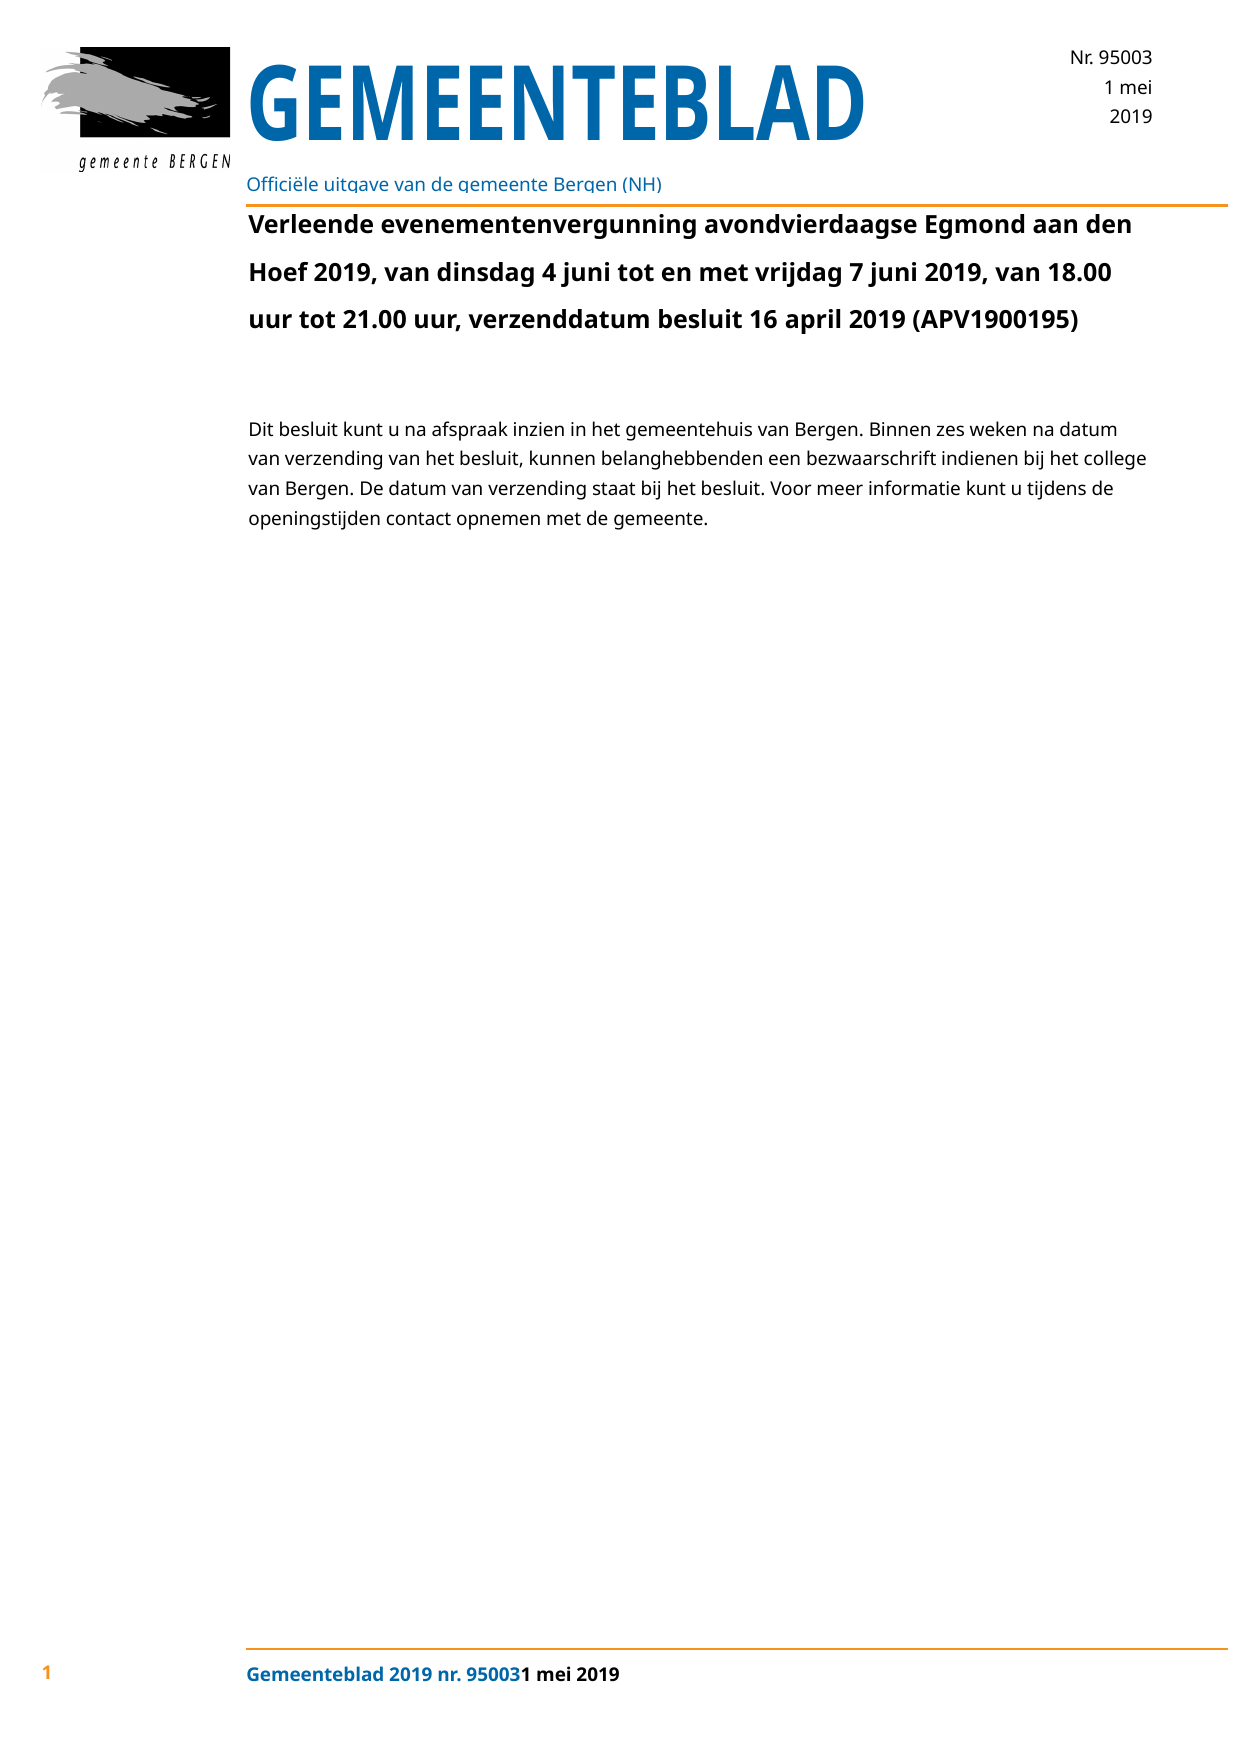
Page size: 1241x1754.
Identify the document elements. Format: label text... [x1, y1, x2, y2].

picture [41, 47, 231, 172]
text Dit besluit kunt u na afspraak inzien in het gemeentehuis van Bergen. Binnen zes weken na datum van verzending van het besluit, kunnen belanghebbenden een bezwaarschrift indienen bij het college van Bergen. De datum van verzending staat bij het besluit. Voor meer informatie kunt u tijdens de openingstijden contact opnemen met de gemeente. [248, 416, 1152, 530]
text Verleende evenementenvergunning avondvierdaagse Egmond aan den Hoef 2019, van dinsdag 4 juni tot en met vrijdag 7 juni 2019, van 18.00 uur tot 21.00 uur, verzenddatum besluit 16 april 2019 (APV1900195) [248, 207, 1152, 336]
